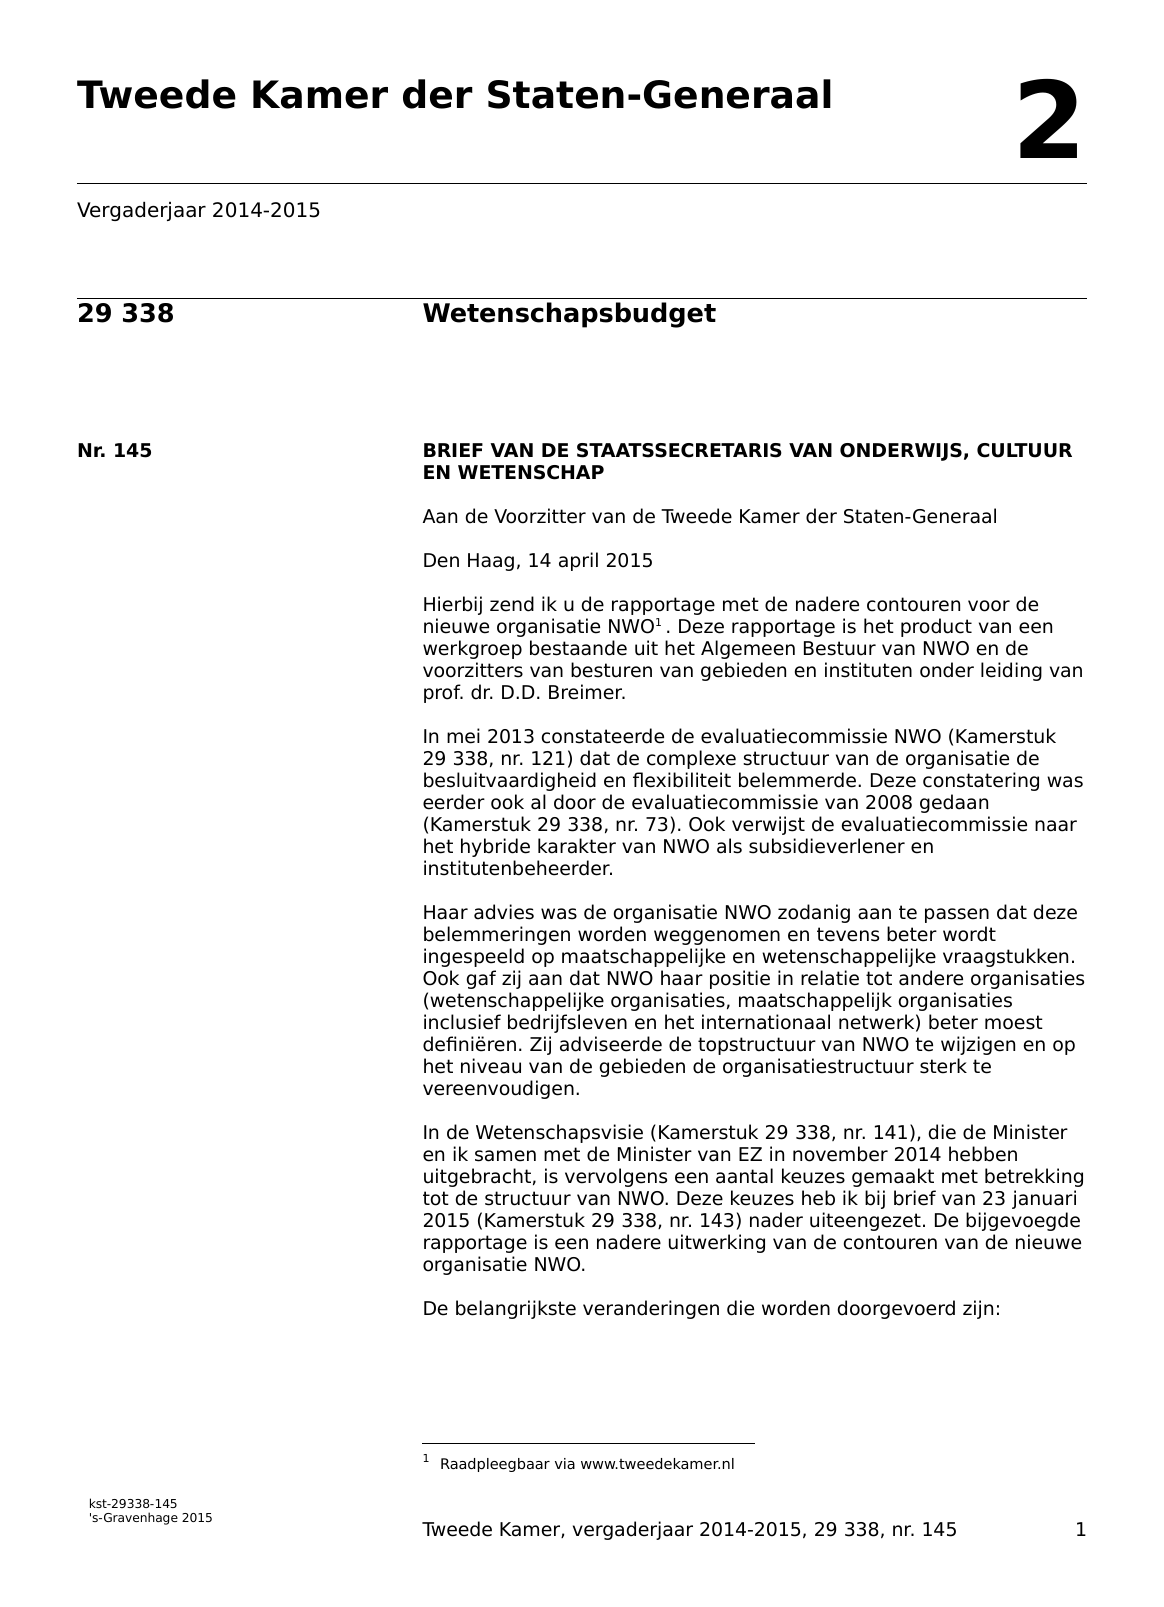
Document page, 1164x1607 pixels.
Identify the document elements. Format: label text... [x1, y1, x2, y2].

table_cell Vergaderjaar 2014-2015 [77, 184, 1087, 298]
text In mei 2013 constateerde de evaluatiecommissie NWO (Kamerstuk 29 338, nr. 121) dat de complexe structuur van de organisatie de besluitvaardigheid en flexibiliteit belemmerde. Deze constatering was eerder ook al door de evaluatiecommissie van 2008 gedaan (Kamerstuk 29 338, nr. 73). Ook verwijst de evaluatiecommissie naar het hybride karakter van NWO als subsidieverlener en institutenbeheerder. [422, 726, 1087, 880]
text Hierbij zend ik u de rapportage met de nadere contouren voor de nieuwe organisatie NWO. Deze rapportage is het product van een werkgroep bestaande uit het Algemeen Bestuur van NWO en de voorzitters van besturen van gebieden en instituten onder leiding van prof. dr. D.D. Breimer. [422, 594, 1087, 704]
text Den Haag, 14 april 2015 [422, 550, 1087, 572]
text kst-29338-145 [88, 1497, 323, 1511]
text In de Wetenschapsvisie (Kamerstuk 29 338, nr. 141), die de Minister en ik samen met de Minister van EZ in november 2014 hebben uitgebracht, is vervolgens een aantal keuzes gemaakt met betrekking tot de structuur van NWO. Deze keuzes heb ik bij brief van 23 januari 2015 (Kamerstuk 29 338, nr. 143) nader uiteengezet. De bijgevoegde rapportage is een nadere uitwerking van de contouren van de nieuwe organisatie NWO. [422, 1122, 1087, 1276]
table_header Tweede Kamer der Staten-Generaal [77, 59, 886, 183]
text Raadpleegbaar via www.tweedekamer.nl [422, 1452, 1087, 1474]
text Aan de Voorzitter van de Tweede Kamer der Staten-Generaal [422, 506, 1087, 528]
table_header 2 [886, 59, 1087, 183]
subtitle Nr. 145 BRIEF VAN DE STAATSSECRETARIS VAN ONDERWIJS, CULTUUR EN WETENSCHAP [77, 440, 1087, 484]
text Haar advies was de organisatie NWO zodanig aan te passen dat deze belemmeringen worden weggenomen en tevens beter wordt ingespeeld op maatschappelijke en wetenschappelijke vraagstukken. Ook gaf zij aan dat NWO haar positie in relatie tot andere organisaties (wetenschappelijke organisaties, maatschappelijk organisaties inclusief bedrijfsleven en het internationaal netwerk) beter moest definiëren. Zij adviseerde de topstructuur van NWO te wijzigen en op het niveau van de gebieden de organisatiestructuur sterk te vereenvoudigen. [422, 902, 1087, 1100]
subtitle 29 338 Wetenschapsbudget [77, 299, 1087, 329]
text 's-Gravenhage 2015 [88, 1511, 323, 1525]
text De belangrijkste veranderingen die worden doorgevoerd zijn: [422, 1298, 1087, 1320]
